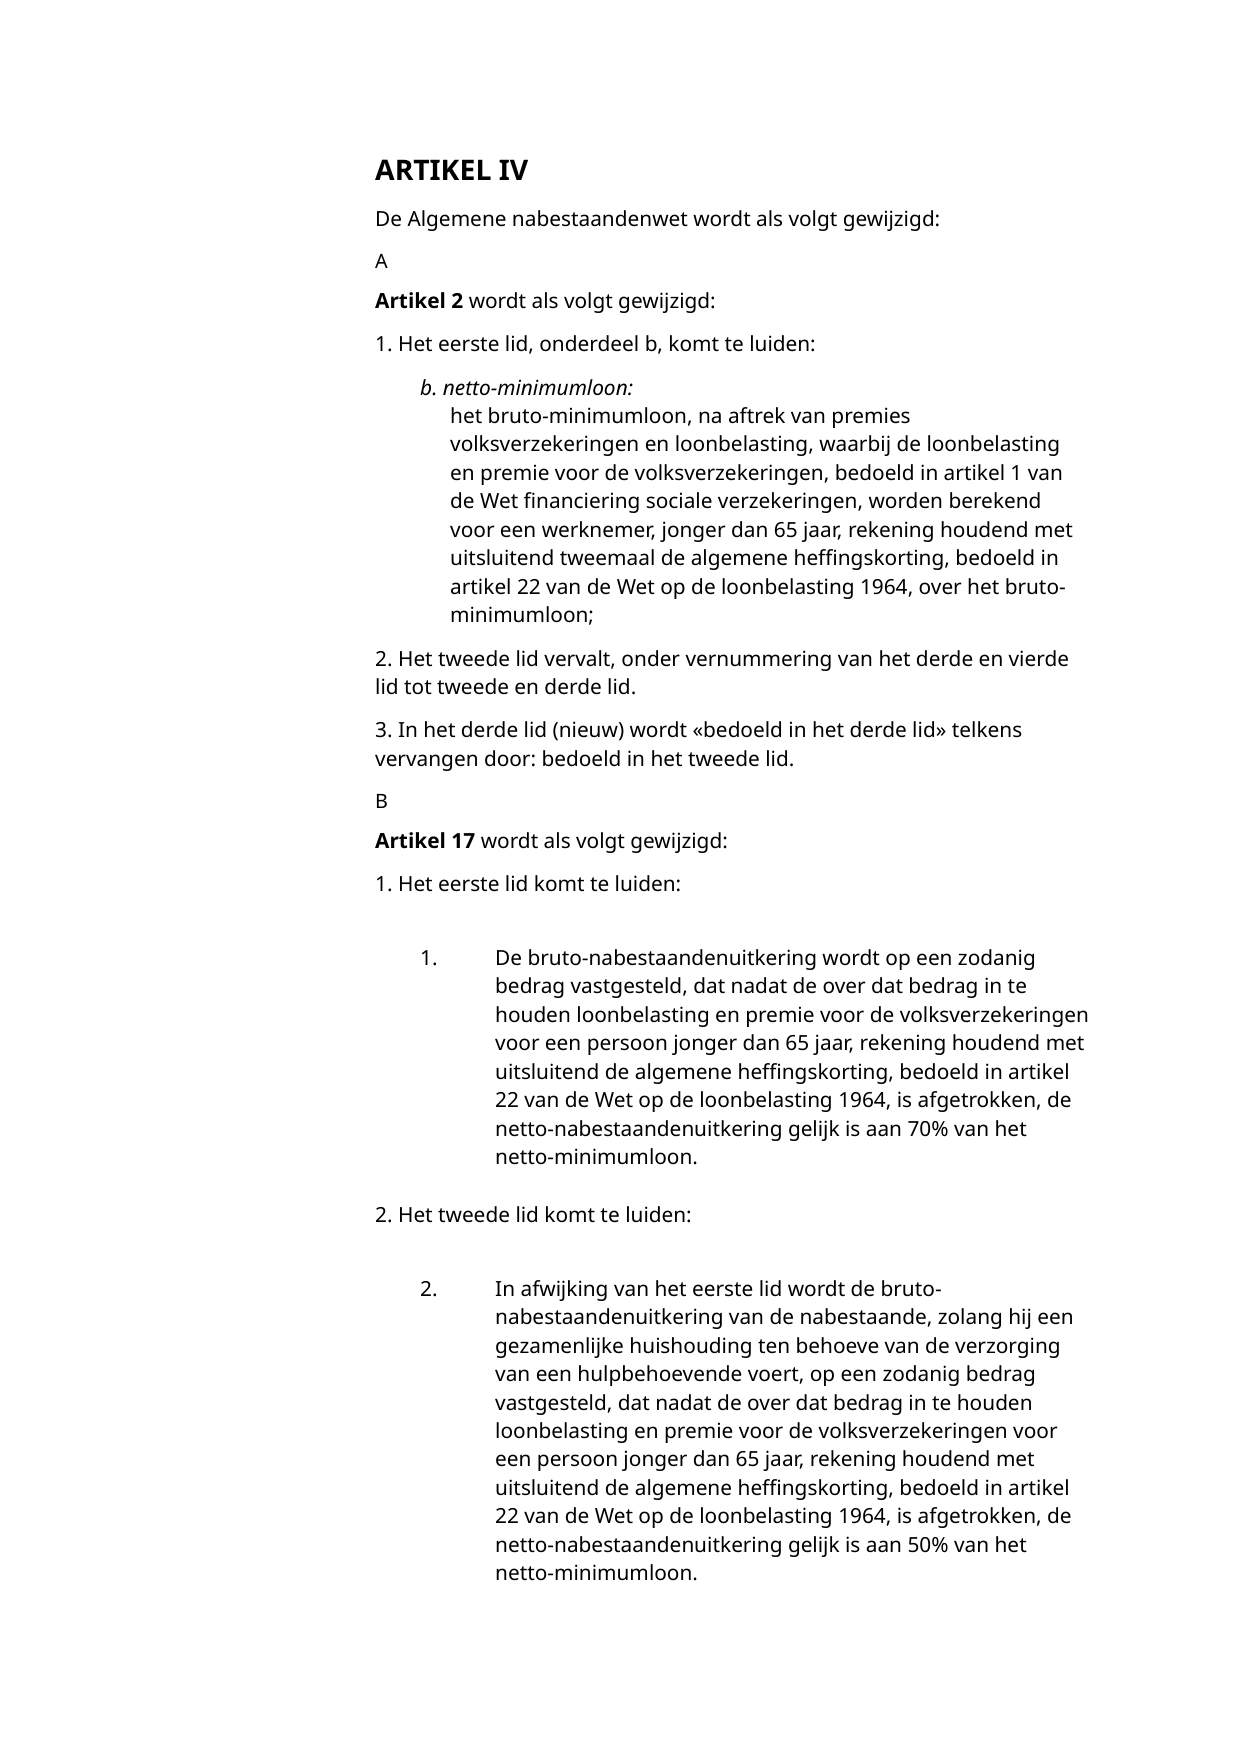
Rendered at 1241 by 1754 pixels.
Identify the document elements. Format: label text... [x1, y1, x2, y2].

text De Algemene nabestaandenwet wordt als volgt gewijzigd: [375, 204, 1090, 232]
text Artikel 2 wordt als volgt gewijzigd: [375, 286, 1090, 314]
list In afwijking van het eerste lid wordt de bruto-nabestaandenuitkering van de nabestaande, zolang hij een gezamenlijke huishouding ten behoeve van de verzorging van een hulpbehoevende voert, op een zodanig bedrag vastgesteld, dat nadat de over dat bedrag in te houden loonbelasting en premie voor de volksverzekeringen voor een persoon jonger dan 65 jaar, rekening houdend met uitsluitend de algemene heffingskorting, bedoeld in artikel 22 van de Wet op de loonbelasting 1964, is afgetrokken, de netto-nabestaandenuitkering gelijk is aan 50% van het netto-minimumloon. [420, 1274, 1090, 1587]
text het bruto-minimumloon, na aftrek van premies volksverzekeringen en loonbelasting, waarbij de loonbelasting en premie voor de volksverzekeringen, bedoeld in artikel 1 van de Wet financiering sociale verzekeringen, worden berekend voor een werknemer, jonger dan 65 jaar, rekening houdend met uitsluitend tweemaal de algemene heffingskorting, bedoeld in artikel 22 van de Wet op de loonbelasting 1964, over het bruto-minimumloon; [450, 401, 1090, 629]
text 3. In het derde lid (nieuw) wordt «bedoeld in het derde lid» telkens vervangen door: bedoeld in het tweede lid. [375, 716, 1090, 772]
text 2. Het tweede lid komt te luiden: [375, 1201, 1090, 1229]
text B [375, 787, 1090, 814]
text Artikel 17 wordt als volgt gewijzigd: [375, 826, 1090, 854]
text 2. Het tweede lid vervalt, onder vernummering van het derde en vierde lid tot tweede en derde lid. [375, 644, 1090, 701]
text 1. Het eerste lid, onderdeel b, komt te luiden: [375, 329, 1090, 358]
text 1. Het eerste lid komt te luiden: [375, 869, 1090, 898]
text A [375, 247, 1090, 274]
text b. netto-minimumloon: [420, 373, 1090, 401]
subtitle ARTIKEL IV [375, 150, 1090, 189]
list De bruto-nabestaandenuitkering wordt op een zodanig bedrag vastgesteld, dat nadat de over dat bedrag in te houden loonbelasting en premie voor de volksverzekeringen voor een persoon jonger dan 65 jaar, rekening houdend met uitsluitend de algemene heffingskorting, bedoeld in artikel 22 van de Wet op de loonbelasting 1964, is afgetrokken, de netto-nabestaandenuitkering gelijk is aan 70% van het netto-minimumloon. [420, 943, 1090, 1171]
